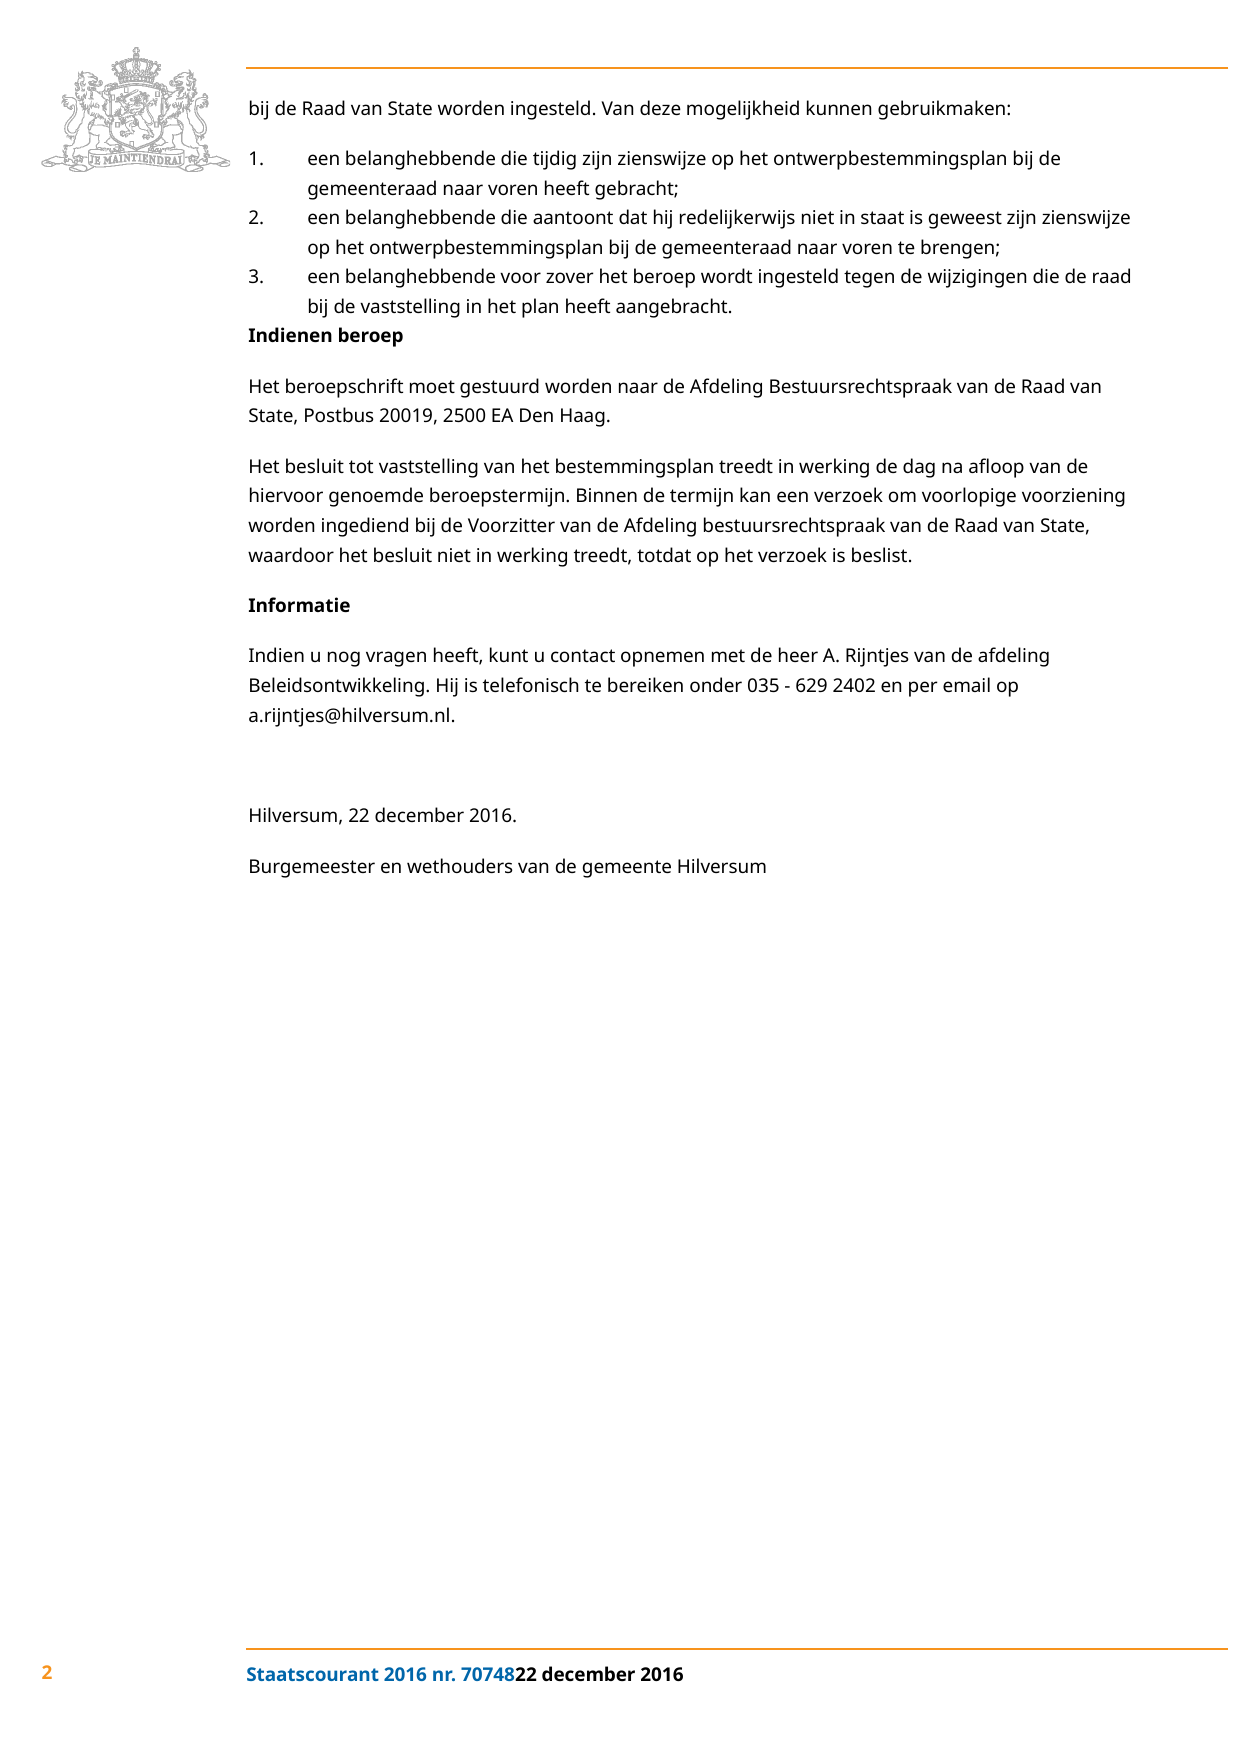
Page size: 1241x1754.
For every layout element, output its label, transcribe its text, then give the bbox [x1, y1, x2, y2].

text Informatie [248, 592, 1152, 618]
list een belanghebbende die aantoont dat hij redelijkerwijs niet in staat is geweest zijn zienswijze op het ontwerpbestemmingsplan bij de gemeenteraad naar voren te brengen; [248, 204, 1152, 260]
text Het beroepschrift moet gestuurd worden naar de Afdeling Bestuursrechtspraak van de Raad van State, Postbus 20019, 2500 EA Den Haag. [248, 373, 1152, 428]
text Het besluit tot vaststelling van het bestemmingsplan treedt in werking de dag na afloop van de hiervoor genoemde beroepstermijn. Binnen de termijn kan een verzoek om voorlopige voorziening worden ingediend bij de Voorzitter van de Afdeling bestuursrechtspraak van de Raad van State, waardoor het besluit niet in werking treedt, totdat op het verzoek is beslist. [248, 453, 1152, 568]
text Indien u nog vragen heeft, kunt u contact opnemen met de heer A. Rijntjes van de afdeling Beleidsontwikkeling. Hij is telefonisch te bereiken onder 035 - 629 2402 en per email op a.rijntjes@hilversum.nl. [248, 643, 1152, 728]
text Indienen beroep [248, 323, 1152, 348]
picture [41, 47, 231, 172]
text Hilversum, 22 december 2016. [248, 803, 1152, 828]
list een belanghebbende die tijdig zijn zienswijze op het ontwerpbestemmingsplan bij de gemeenteraad naar voren heeft gebracht; [248, 145, 1152, 201]
text Burgemeester en wethouders van de gemeente Hilversum [248, 853, 1152, 879]
text bij de Raad van State worden ingesteld. Van deze mogelijkheid kunnen gebruikmaken: [248, 95, 1152, 121]
list een belanghebbende voor zover het beroep wordt ingesteld tegen de wijzigingen die de raad bij de vaststelling in het plan heeft aangebracht. [248, 263, 1152, 319]
